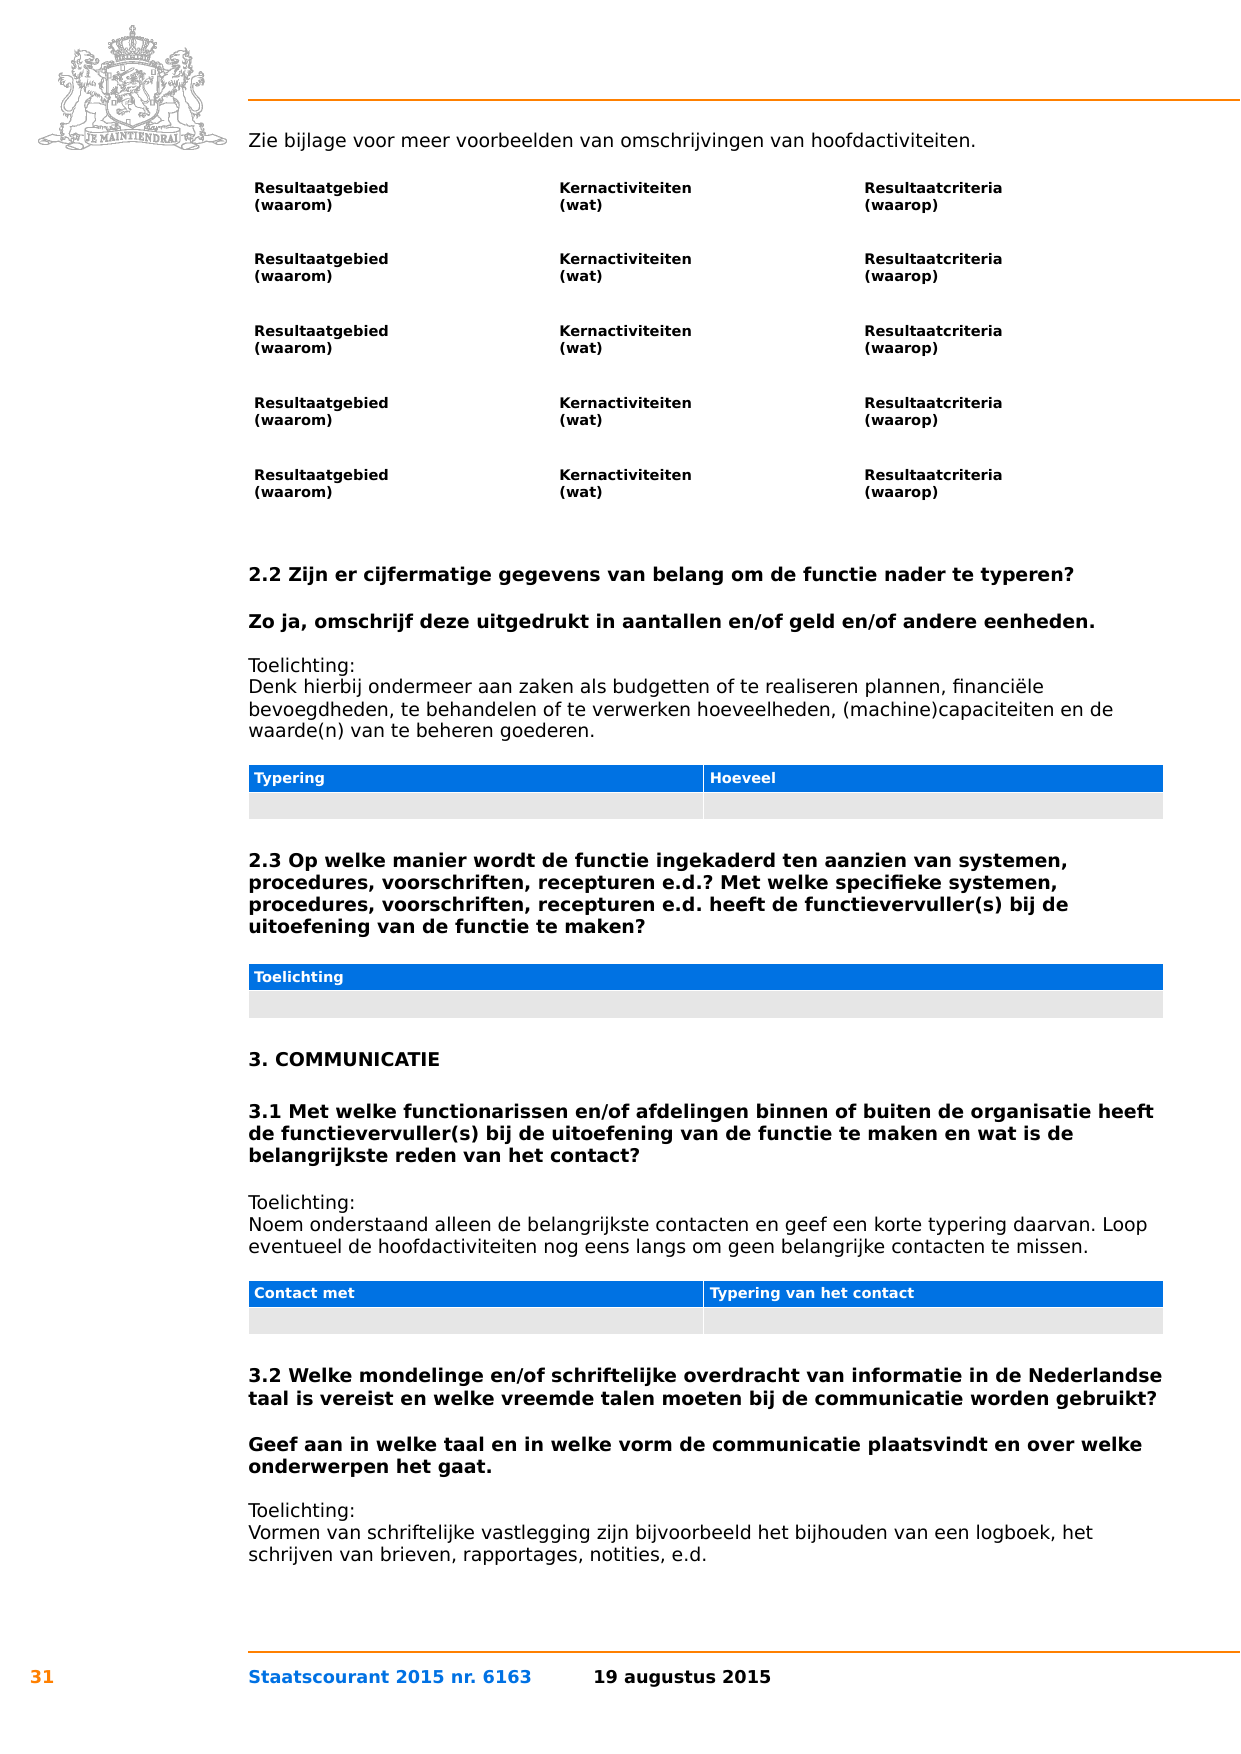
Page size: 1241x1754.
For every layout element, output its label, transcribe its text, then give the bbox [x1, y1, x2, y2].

text Toelichting: [248, 654, 1163, 676]
table_header Resultaatgebied (waarom) [249, 175, 553, 218]
table_header Toelichting [249, 964, 1163, 990]
table_header Typering [249, 765, 703, 792]
text Vormen van schriftelijke vastlegging zijn bijvoorbeeld het bijhouden van een logboek, het schrijven van brieven, rapportages, notities, e.d. [248, 1522, 1163, 1566]
table_cell [249, 291, 553, 317]
table_cell Resultaatgebied (waarom) [249, 247, 553, 290]
table_cell [249, 435, 553, 461]
text Toelichting: [248, 1500, 1163, 1522]
table_cell Kernactiviteiten (wat) [554, 247, 858, 290]
table_cell Resultaatgebied (waarom) [249, 462, 553, 505]
table_cell [859, 363, 1163, 389]
table_cell [554, 291, 858, 317]
text Zie bijlage voor meer voorbeelden van omschrijvingen van hoofdactiviteiten. [248, 130, 1163, 152]
table_cell [704, 1308, 1163, 1334]
table_cell [859, 219, 1163, 246]
table_cell [249, 363, 553, 389]
table_cell Resultaatgebied (waarom) [249, 318, 553, 362]
table_cell [554, 506, 858, 533]
table_cell Resultaatcriteria (waarop) [859, 247, 1163, 290]
subtitle 3.2 Welke mondelinge en/of schriftelijke overdracht van informatie in de Nederlandse taal is vereist en welke vreemde talen moeten bij de communicatie worden gebruikt? [248, 1365, 1163, 1409]
table_cell Resultaatcriteria (waarop) [859, 318, 1163, 362]
table_cell [554, 435, 858, 461]
table_cell [249, 991, 1163, 1018]
table_cell [859, 291, 1163, 317]
subtitle 3. COMMUNICATIE [248, 1049, 1163, 1071]
table_header Contact met [249, 1281, 703, 1307]
picture [38, 25, 227, 150]
text Toelichting: [248, 1192, 1163, 1214]
table_cell [554, 219, 858, 246]
table_cell [249, 793, 703, 819]
table_header Typering van het contact [704, 1281, 1163, 1307]
table_cell [249, 506, 553, 533]
table_cell Kernactiviteiten (wat) [554, 462, 858, 505]
table_header Kernactiviteiten (wat) [554, 175, 858, 218]
text Geef aan in welke taal en in welke vorm de communicatie plaatsvindt en over welke onderwerpen het gaat. [248, 1434, 1163, 1478]
text Noem onderstaand alleen de belangrijkste contacten en geef een korte typering daarvan. Loop eventueel de hoofdactiviteiten nog eens langs om geen belangrijke contacten te missen. [248, 1214, 1163, 1258]
table_header Resultaatcriteria (waarop) [859, 175, 1163, 218]
table_cell [249, 1308, 703, 1334]
text Denk hierbij ondermeer aan zaken als budgetten of te realiseren plannen, financiële bevoegdheden, te behandelen of te verwerken hoeveelheden, (machine)capaciteiten en de waarde(n) van te beheren goederen. [248, 676, 1163, 742]
table_cell Resultaatgebied (waarom) [249, 390, 553, 433]
table_cell [859, 435, 1163, 461]
table_cell Resultaatcriteria (waarop) [859, 462, 1163, 505]
subtitle 3.1 Met welke functionarissen en/of afdelingen binnen of buiten de organisatie heeft de functievervuller(s) bij de uitoefening van de functie te maken en wat is de belangrijkste reden van het contact? [248, 1101, 1163, 1167]
table_cell Kernactiviteiten (wat) [554, 390, 858, 433]
table_cell [859, 506, 1163, 533]
subtitle 2.2 Zijn er cijfermatige gegevens van belang om de functie nader te typeren? [248, 564, 1163, 586]
table_cell [249, 219, 553, 246]
table_header Hoeveel [704, 765, 1163, 792]
table_cell Kernactiviteiten (wat) [554, 318, 858, 362]
subtitle 2.3 Op welke manier wordt de functie ingekaderd ten aanzien van systemen, procedures, voorschriften, recepturen e.d.? Met welke specifieke systemen, procedures, voorschriften, recepturen e.d. heeft de functievervuller(s) bij de uitoefening van de functie te maken? [248, 850, 1163, 938]
table_cell Resultaatcriteria (waarop) [859, 390, 1163, 433]
table_cell [554, 363, 858, 389]
text Zo ja, omschrijf deze uitgedrukt in aantallen en/of geld en/of andere eenheden. [248, 611, 1163, 633]
table_cell [704, 793, 1163, 819]
